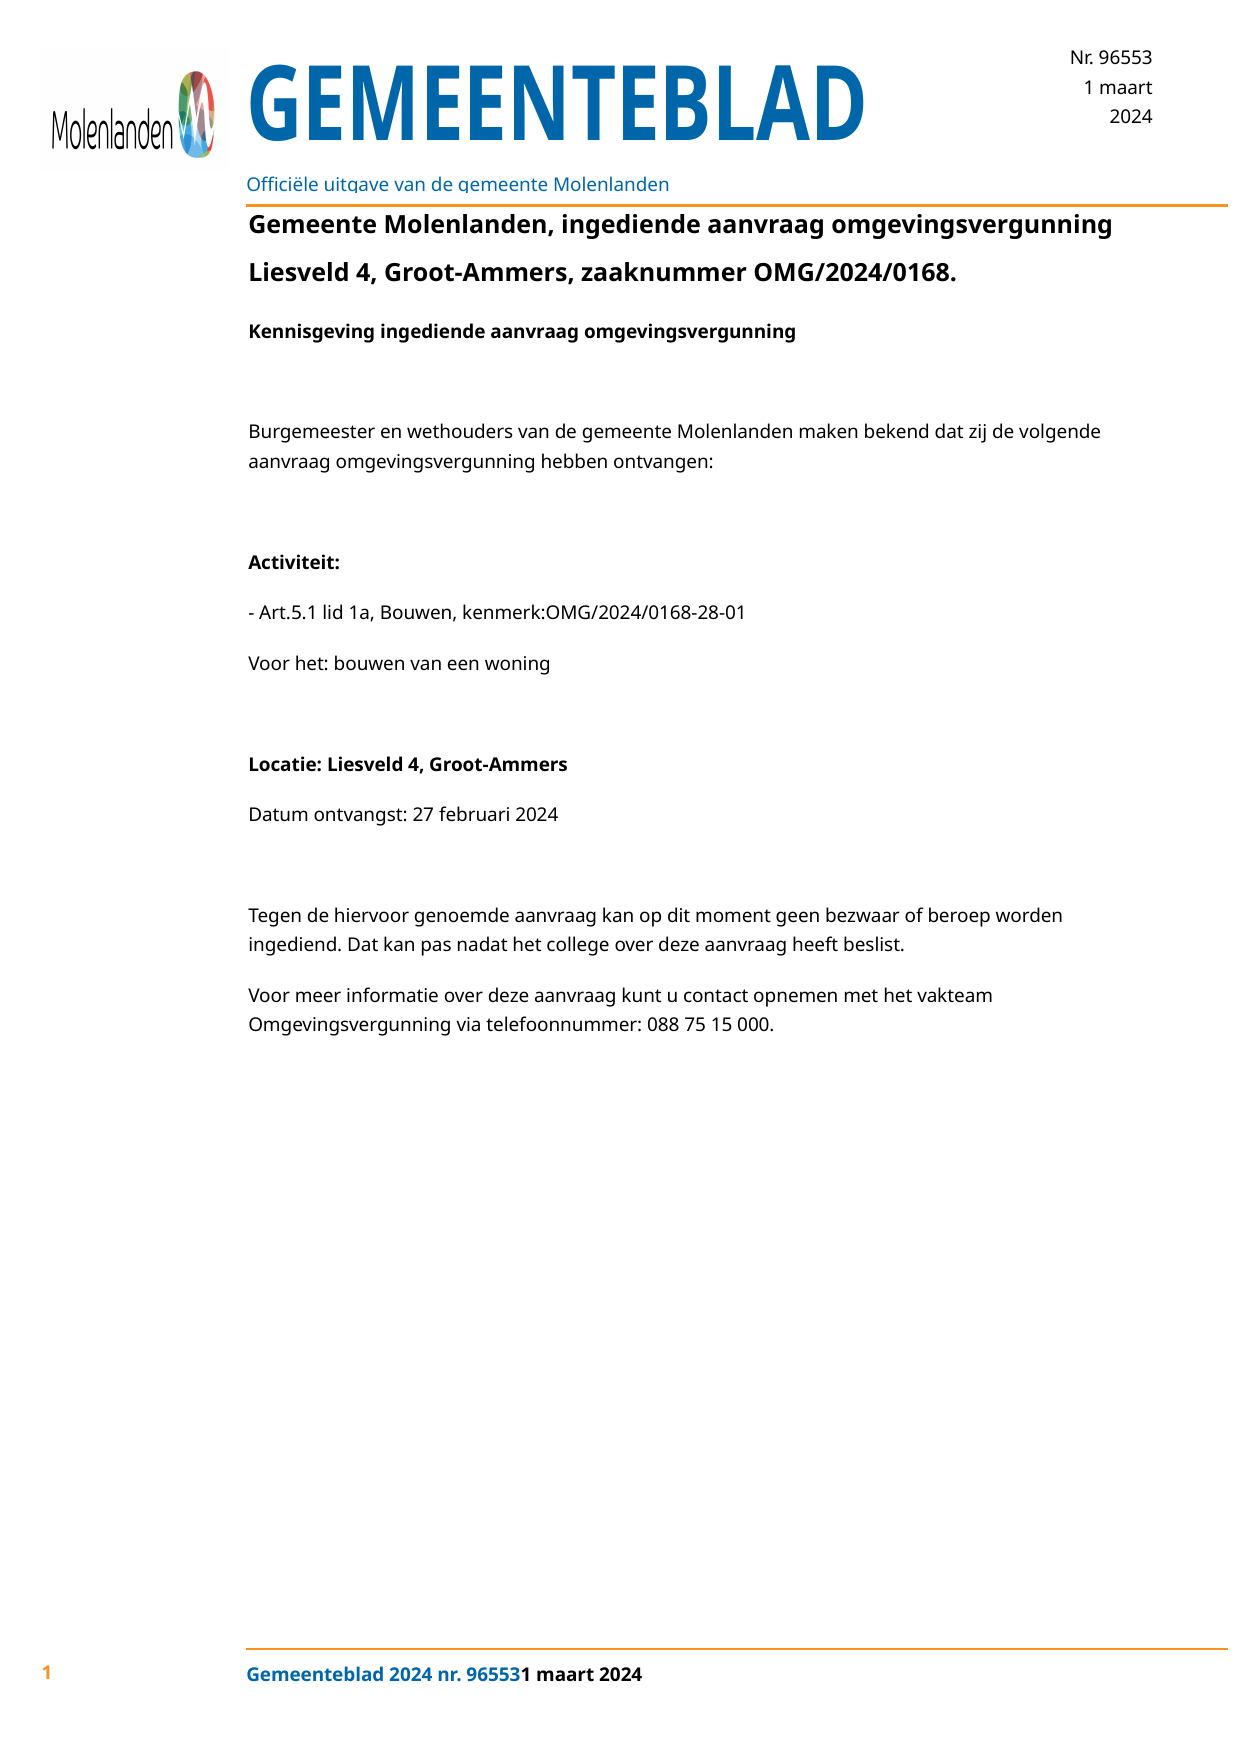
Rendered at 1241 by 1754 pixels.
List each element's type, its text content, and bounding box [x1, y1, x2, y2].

text Tegen de hiervoor genoemde aanvraag kan op dit moment geen bezwaar of beroep worden ingediend. Dat kan pas nadat het college over deze aanvraag heeft beslist. [248, 902, 1152, 957]
text Datum ontvangst: 27 februari 2024 [248, 801, 1152, 827]
text Gemeente Molenlanden, ingediende aanvraag omgevingsvergunning Liesveld 4, Groot-Ammers, zaaknummer OMG/2024/0168. [248, 207, 1152, 288]
text Activiteit: [248, 549, 1152, 575]
text Locatie: Liesveld 4, Groot-Ammers [248, 751, 1152, 777]
text Kennisgeving ingediende aanvraag omgevingsvergunning [248, 318, 1152, 344]
text Burgemeester en wethouders van de gemeente Molenlanden maken bekend dat zij de volgende aanvraag omgevingsvergunning hebben ontvangen: [248, 419, 1152, 474]
text Voor meer informatie over deze aanvraag kunt u contact opnemen met het vakteam Omgevingsvergunning via telefoonnummer: 088 75 15 000. [248, 982, 1152, 1037]
text - Art.5.1 lid 1a, Bouwen, kenmerk:OMG/2024/0168-28-01 [248, 599, 1152, 625]
picture [41, 47, 231, 172]
text Voor het: bouwen van een woning [248, 650, 1152, 676]
